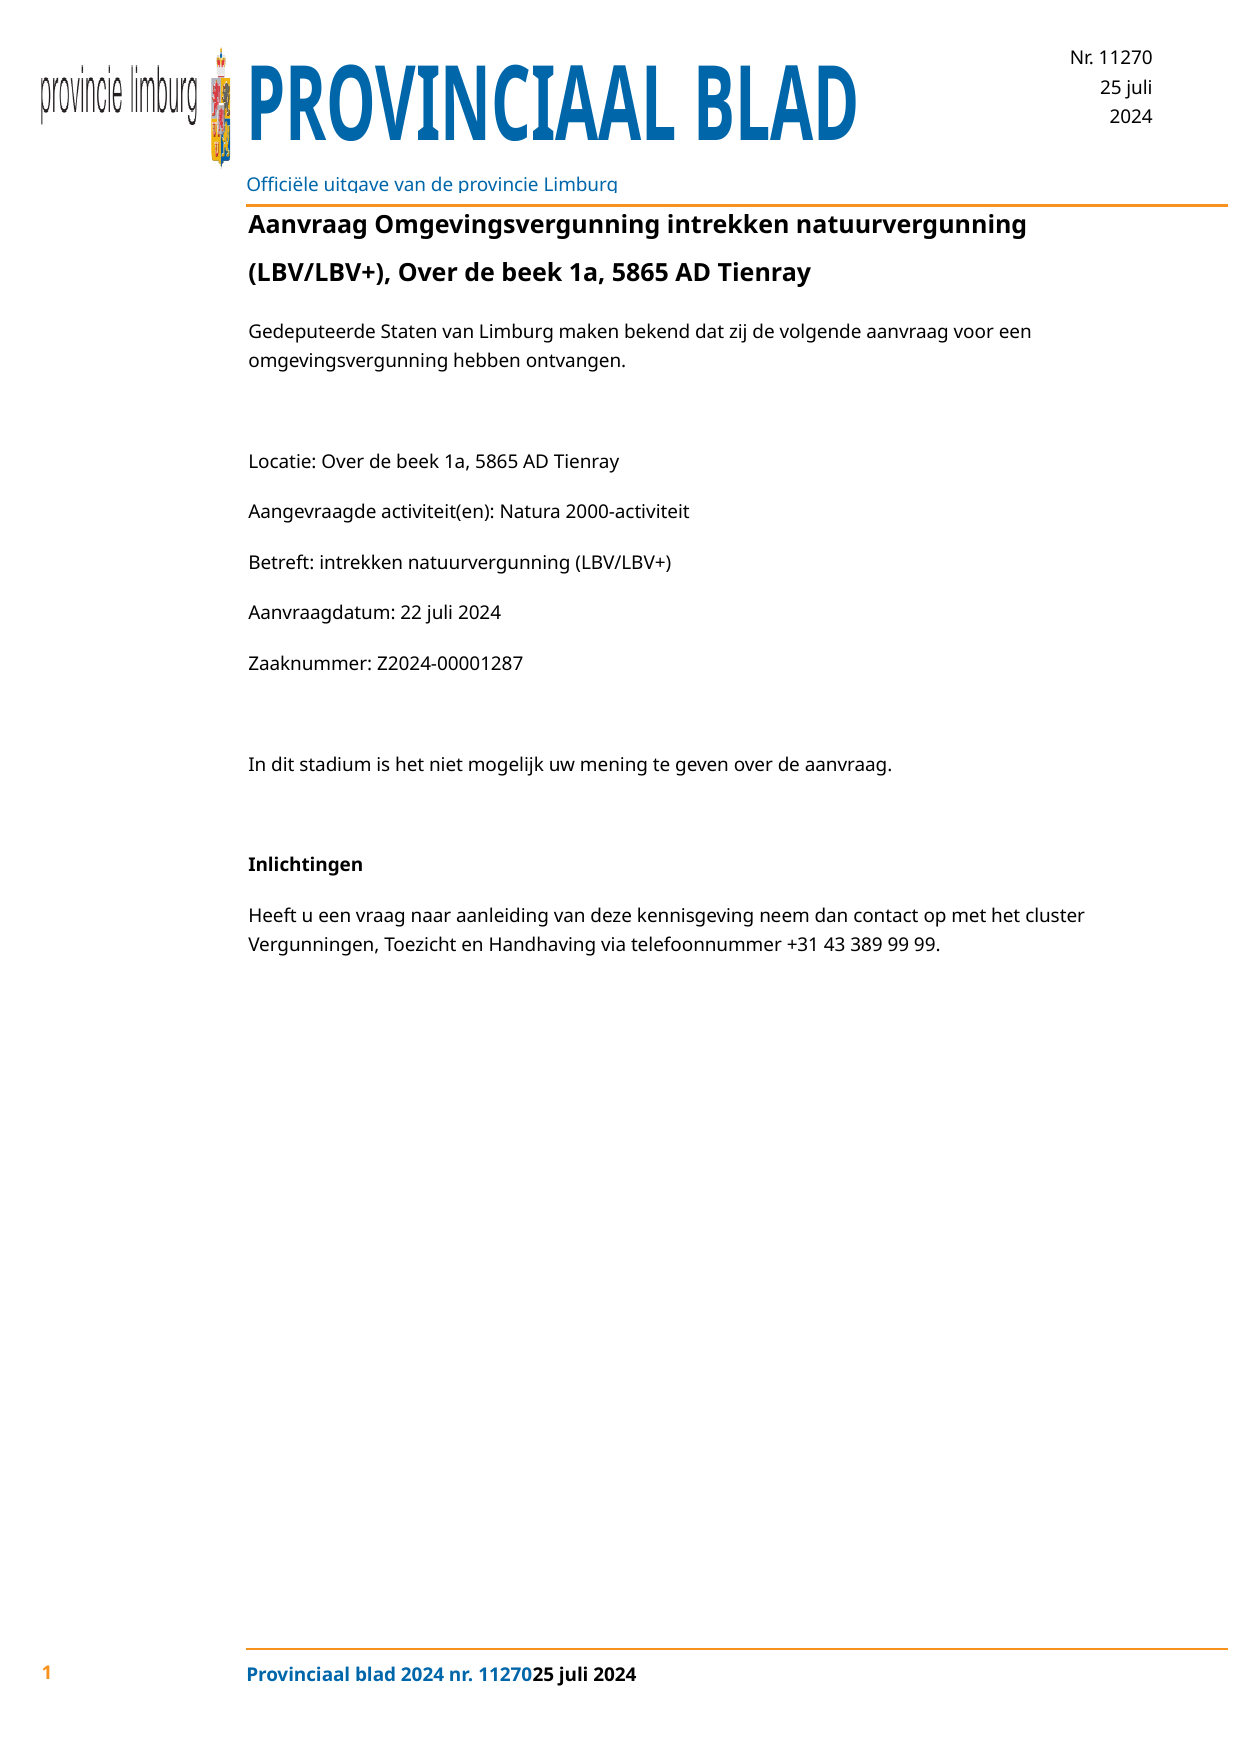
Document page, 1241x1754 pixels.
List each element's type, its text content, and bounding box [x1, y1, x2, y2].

text Zaaknummer: Z2024-00001287 [248, 650, 1152, 676]
text Aangevraagde activiteit(en): Natura 2000-activiteit [248, 499, 1152, 524]
text Gedeputeerde Staten van Limburg maken bekend dat zij de volgende aanvraag voor een omgevingsvergunning hebben ontvangen. [248, 318, 1152, 373]
text Inlichtingen [248, 852, 1152, 877]
text In dit stadium is het niet mogelijk uw mening te geven over de aanvraag. [248, 751, 1152, 777]
text Aanvraag Omgevingsvergunning intrekken natuurvergunning (LBV/LBV+), Over de beek 1a, 5865 AD Tienray [248, 207, 1152, 288]
text Betreft: intrekken natuurvergunning (LBV/LBV+) [248, 549, 1152, 575]
picture [41, 47, 231, 172]
text Locatie: Over de beek 1a, 5865 AD Tienray [248, 448, 1152, 474]
text Aanvraagdatum: 22 juli 2024 [248, 599, 1152, 625]
text Heeft u een vraag naar aanleiding van deze kennisgeving neem dan contact op met het cluster Vergunningen, Toezicht en Handhaving via telefoonnummer +31 43 389 99 99. [248, 902, 1152, 957]
